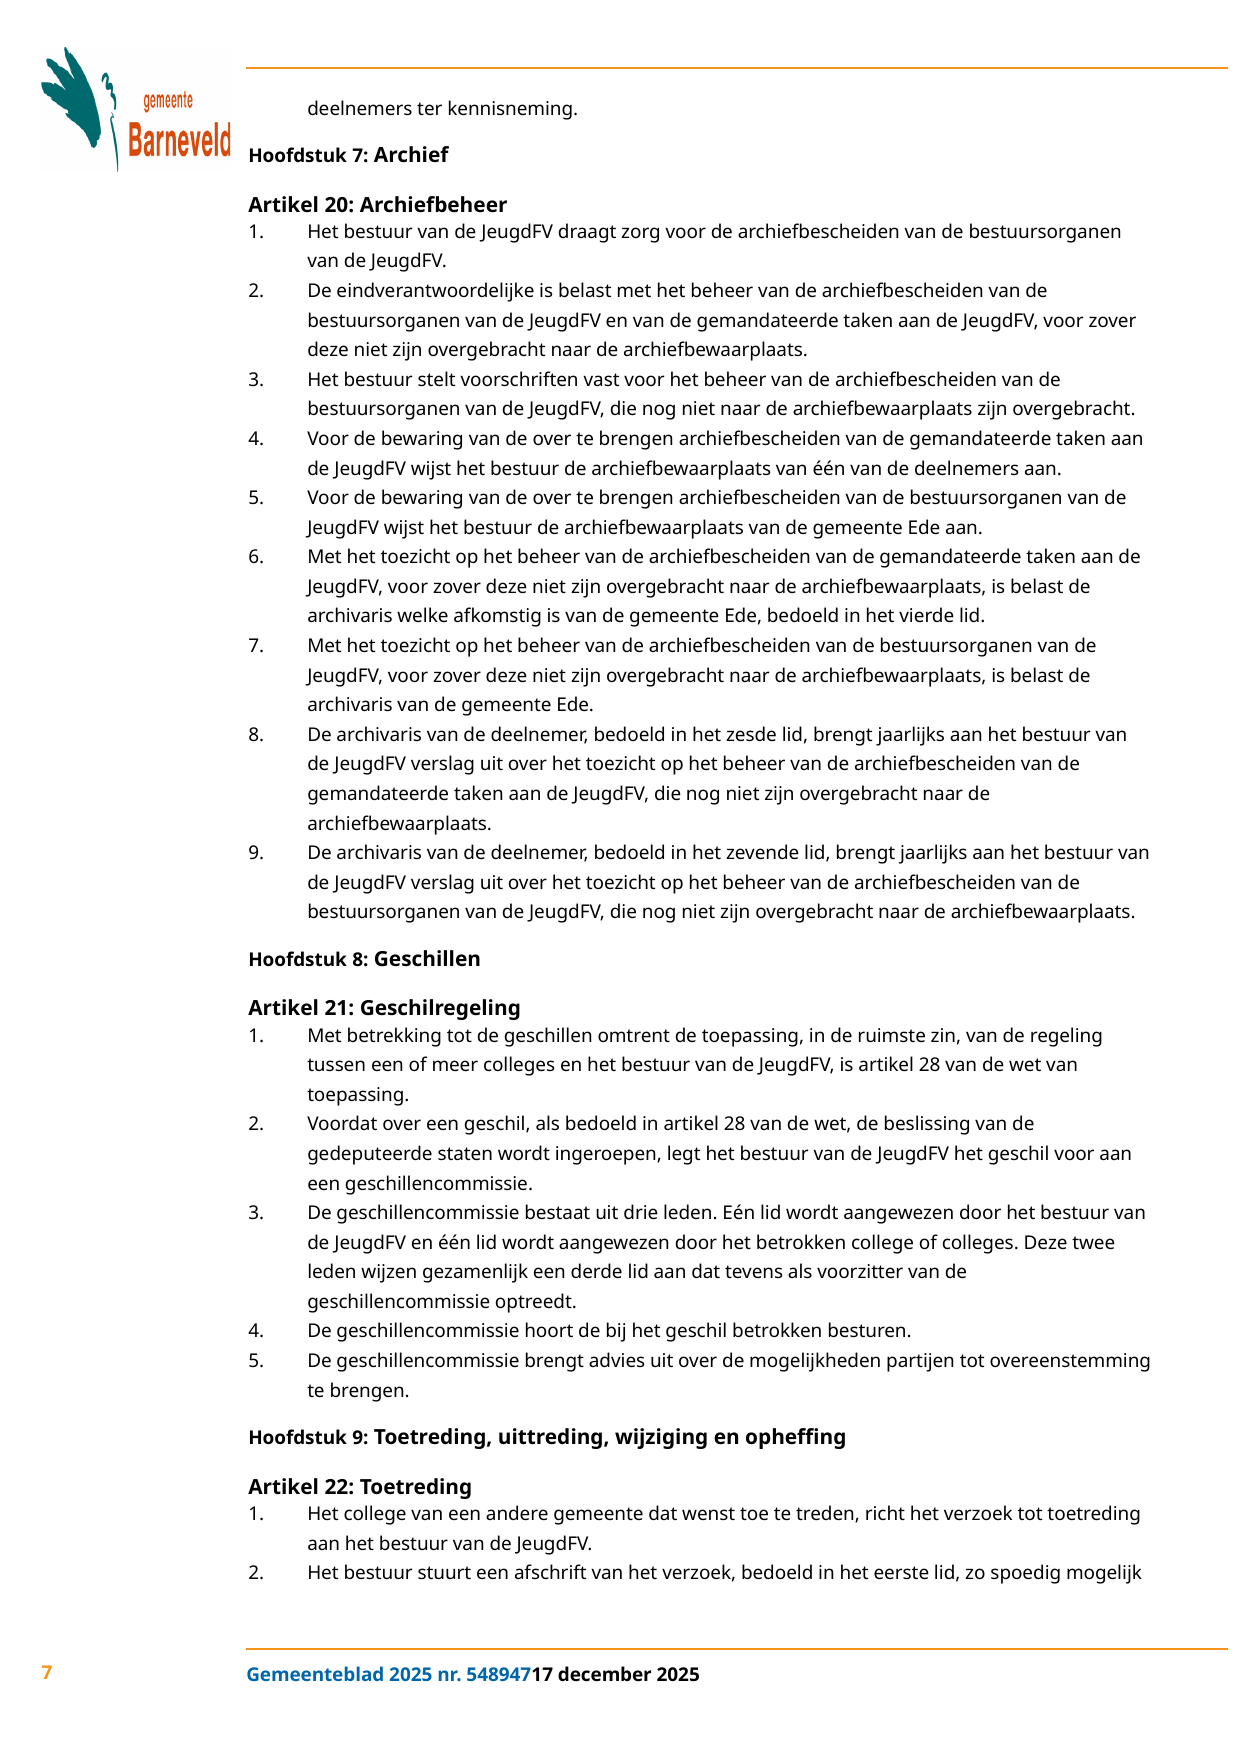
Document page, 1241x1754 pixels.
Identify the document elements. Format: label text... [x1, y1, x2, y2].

list De geschillencommissie hoort de bij het geschil betrokken besturen. [248, 1318, 1152, 1343]
text Artikel 22: Toetreding [248, 1472, 1152, 1500]
text Hoofdstuk 9: Toetreding, uittreding, wijziging en opheffing [248, 1422, 1152, 1451]
list Het bestuur van de JeugdFV draagt zorg voor de archiefbescheiden van de bestuursorganen van de JeugdFV. [248, 218, 1152, 273]
text Artikel 21: Geschilregeling [248, 993, 1152, 1022]
list Voor de bewaring van de over te brengen archiefbescheiden van de gemandateerde taken aan de JeugdFV wijst het bestuur de archiefbewaarplaats van één van de deelnemers aan. [248, 425, 1152, 481]
list Met betrekking tot de geschillen omtrent de toepassing, in de ruimste zin, van de regeling tussen een of meer colleges en het bestuur van de JeugdFV, is artikel 28 van de wet van toepassing. [248, 1022, 1152, 1107]
list Voor de bewaring van de over te brengen archiefbescheiden van de bestuursorganen van de JeugdFV wijst het bestuur de archiefbewaarplaats van de gemeente Ede aan. [248, 484, 1152, 540]
list De archivaris van de deelnemer, bedoeld in het zevende lid, brengt jaarlijks aan het bestuur van de JeugdFV verslag uit over het toezicht op het beheer van de archiefbescheiden van de bestuursorganen van de JeugdFV, die nog niet zijn overgebracht naar de archiefbewaarplaats. [248, 839, 1152, 924]
list Het college van een andere gemeente dat wenst toe te treden, richt het verzoek tot toetreding aan het bestuur van de JeugdFV. [248, 1500, 1152, 1556]
text Hoofdstuk 7: Archief [248, 140, 1152, 169]
list De geschillencommissie bestaat uit drie leden. Eén lid wordt aangewezen door het bestuur van de JeugdFV en één lid wordt aangewezen door het betrokken college of colleges. Deze twee leden wijzen gezamenlijk een derde lid aan dat tevens als voorzitter van de geschillencommissie optreedt. [248, 1199, 1152, 1314]
list De geschillencommissie brengt advies uit over de mogelijkheden partijen tot overeenstemming te brengen. [248, 1347, 1152, 1403]
list Voordat over een geschil, als bedoeld in artikel 28 van de wet, de beslissing van de gedeputeerde staten wordt ingeroepen, legt het bestuur van de JeugdFV het geschil voor aan een geschillencommissie. [248, 1111, 1152, 1196]
picture [41, 47, 231, 172]
list Met het toezicht op het beheer van de archiefbescheiden van de bestuursorganen van de JeugdFV, voor zover deze niet zijn overgebracht naar de archiefbewaarplaats, is belast de archivaris van de gemeente Ede. [248, 632, 1152, 717]
list deelnemers ter kennisneming. [248, 95, 1152, 121]
list Het bestuur stuurt een afschrift van het verzoek, bedoeld in het eerste lid, zo spoedig mogelijk [248, 1559, 1152, 1585]
list De archivaris van de deelnemer, bedoeld in het zesde lid, brengt jaarlijks aan het bestuur van de JeugdFV verslag uit over het toezicht op het beheer van de archiefbescheiden van de gemandateerde taken aan de JeugdFV, die nog niet zijn overgebracht naar de archiefbewaarplaats. [248, 721, 1152, 836]
list De eindverantwoordelijke is belast met het beheer van de archiefbescheiden van de bestuursorganen van de JeugdFV en van de gemandateerde taken aan de JeugdFV, voor zover deze niet zijn overgebracht naar de archiefbewaarplaats. [248, 277, 1152, 362]
text Hoofdstuk 8: Geschillen [248, 944, 1152, 973]
list Het bestuur stelt voorschriften vast voor het beheer van de archiefbescheiden van de bestuursorganen van de JeugdFV, die nog niet naar de archiefbewaarplaats zijn overgebracht. [248, 366, 1152, 421]
text Artikel 20: Archiefbeheer [248, 190, 1152, 218]
list Met het toezicht op het beheer van de archiefbescheiden van de gemandateerde taken aan de JeugdFV, voor zover deze niet zijn overgebracht naar de archiefbewaarplaats, is belast de archivaris welke afkomstig is van de gemeente Ede, bedoeld in het vierde lid. [248, 543, 1152, 628]
